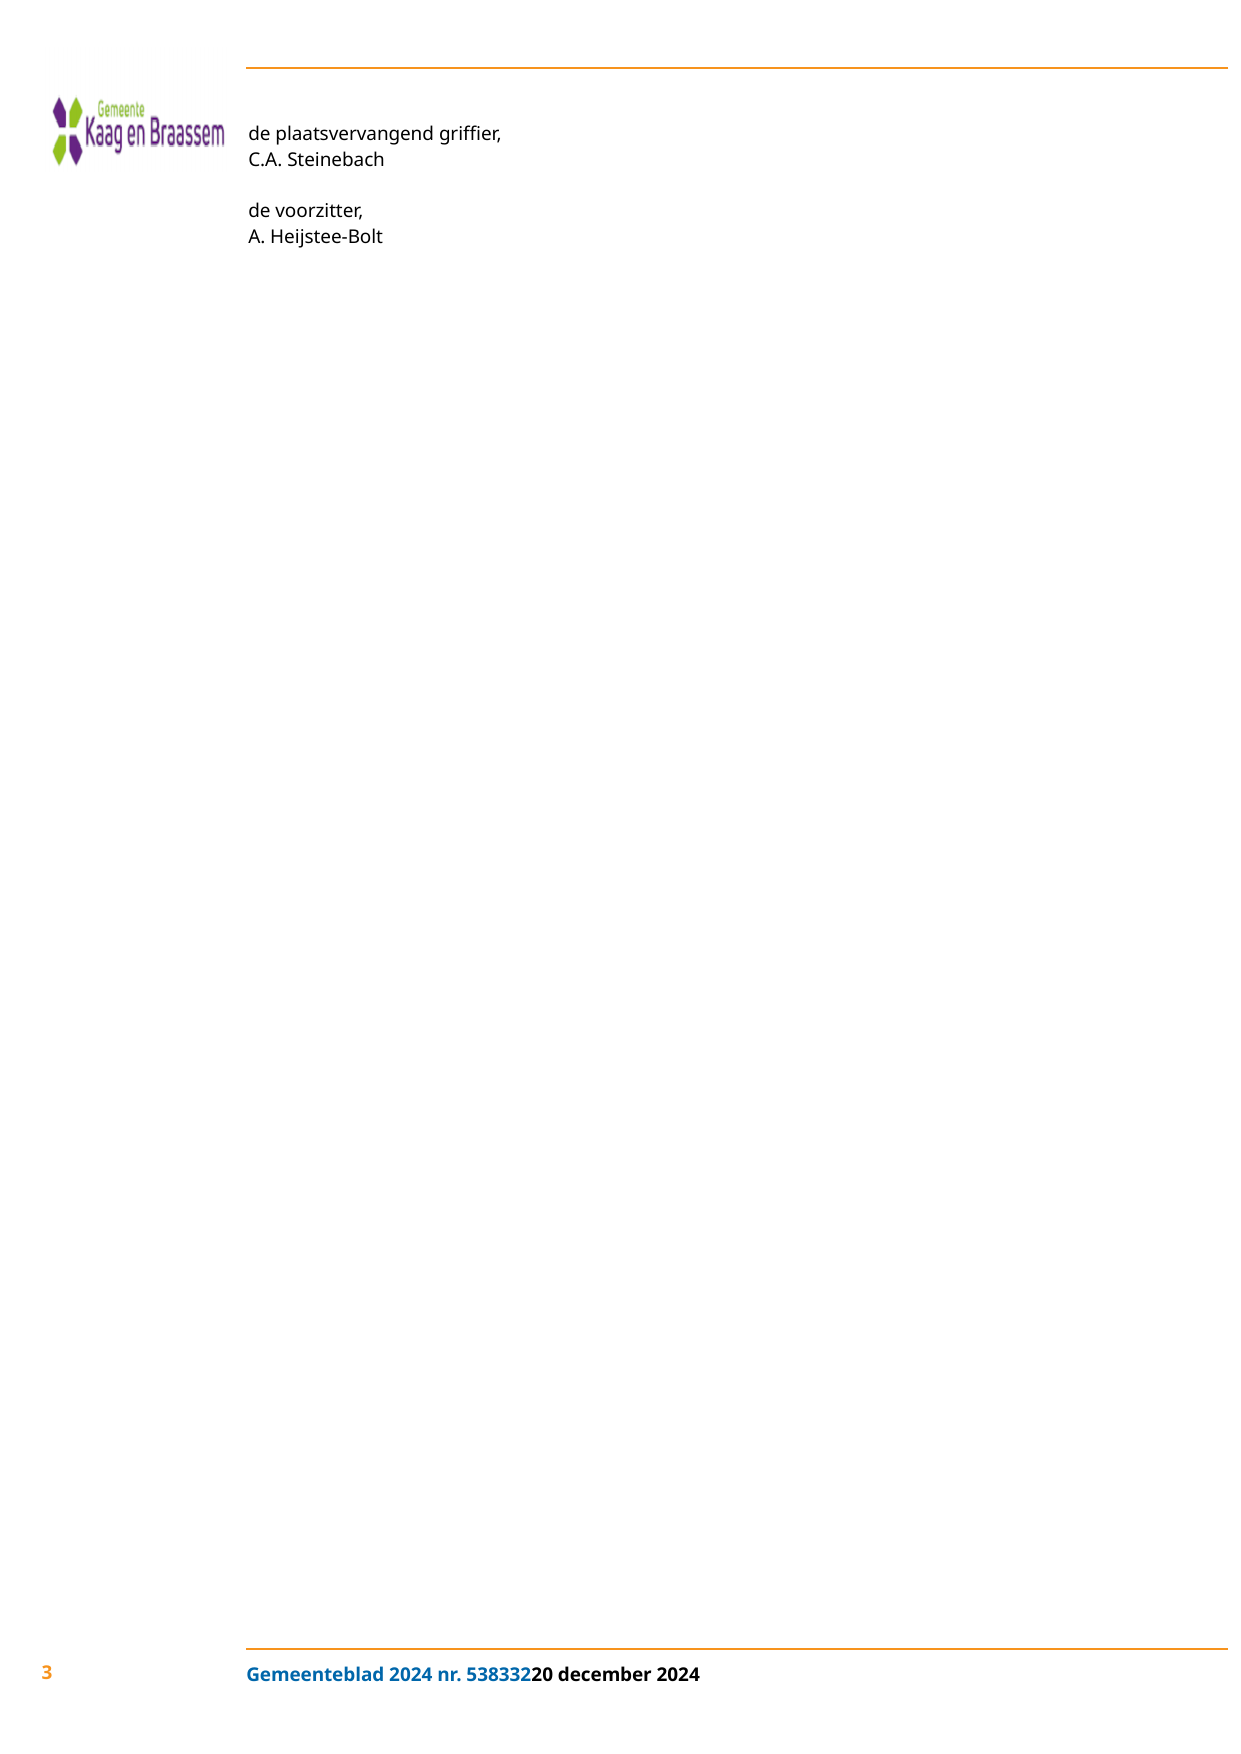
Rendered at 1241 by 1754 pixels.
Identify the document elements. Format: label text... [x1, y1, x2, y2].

text C.A. Steinebach [248, 146, 1152, 172]
text A. Heijstee-Bolt [248, 223, 1152, 249]
picture [41, 47, 231, 172]
text de plaatsvervangend griffier, [248, 121, 1152, 146]
text de voorzitter, [248, 198, 1152, 223]
